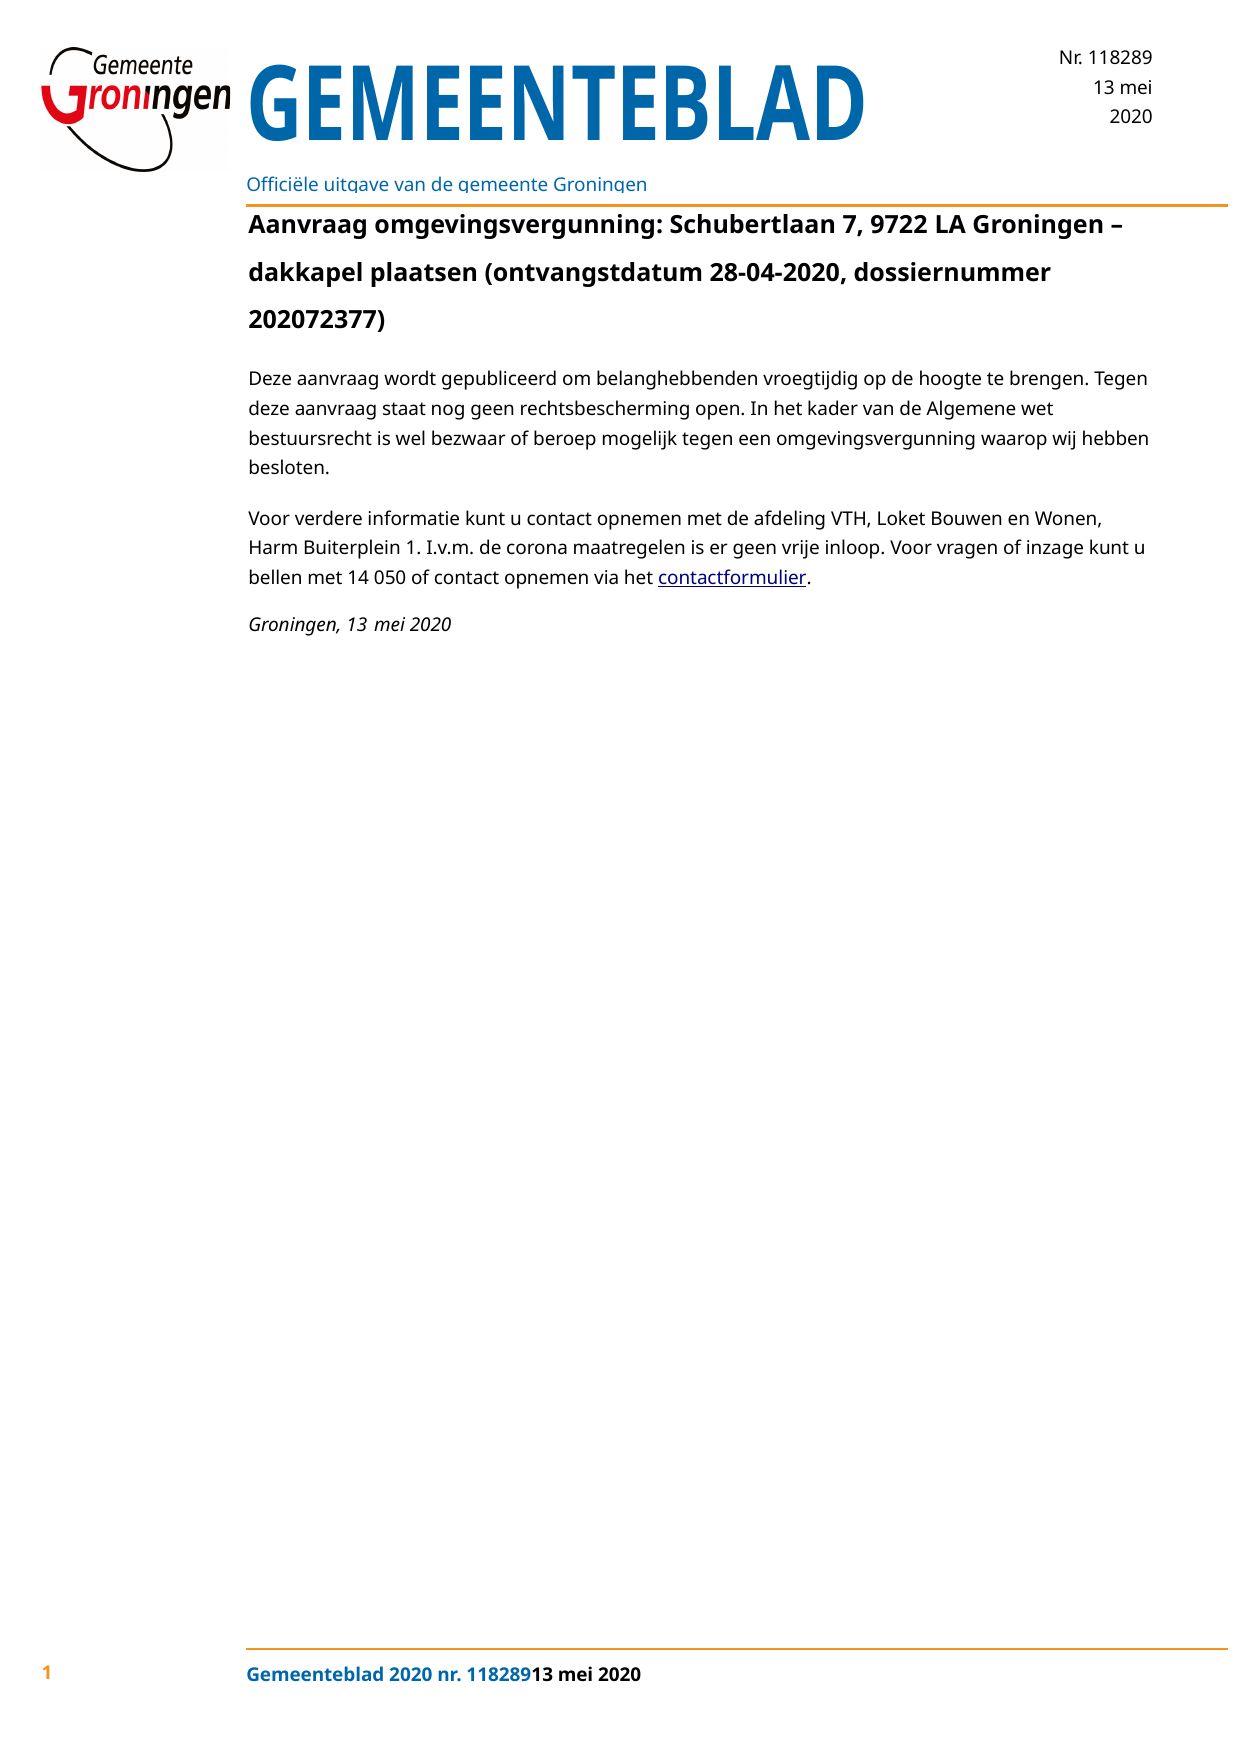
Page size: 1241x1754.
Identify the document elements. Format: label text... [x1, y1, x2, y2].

text Deze aanvraag wordt gepubliceerd om belanghebbenden vroegtijdig op de hoogte te brengen. Tegen deze aanvraag staat nog geen rechtsbescherming open. In het kader van de Algemene wet bestuursrecht is wel bezwaar of beroep mogelijk tegen een omgevingsvergunning waarop wij hebben besloten. [248, 366, 1152, 480]
text Voor verdere informatie kunt u contact opnemen met de afdeling VTH, Loket Bouwen en Wonen, Harm Buiterplein 1. I.v.m. de corona maatregelen is er geen vrije inloop. Voor vragen of inzage kunt u bellen met 14 050 of contact opnemen via het contactformulier. [248, 505, 1152, 589]
text Groningen, 13 mei 2020 [248, 612, 1152, 637]
text Aanvraag omgevingsvergunning: Schubertlaan 7, 9722 LA Groningen – dakkapel plaatsen (ontvangstdatum 28-04-2020, dossiernummer 202072377) [248, 207, 1152, 336]
picture [41, 47, 231, 172]
